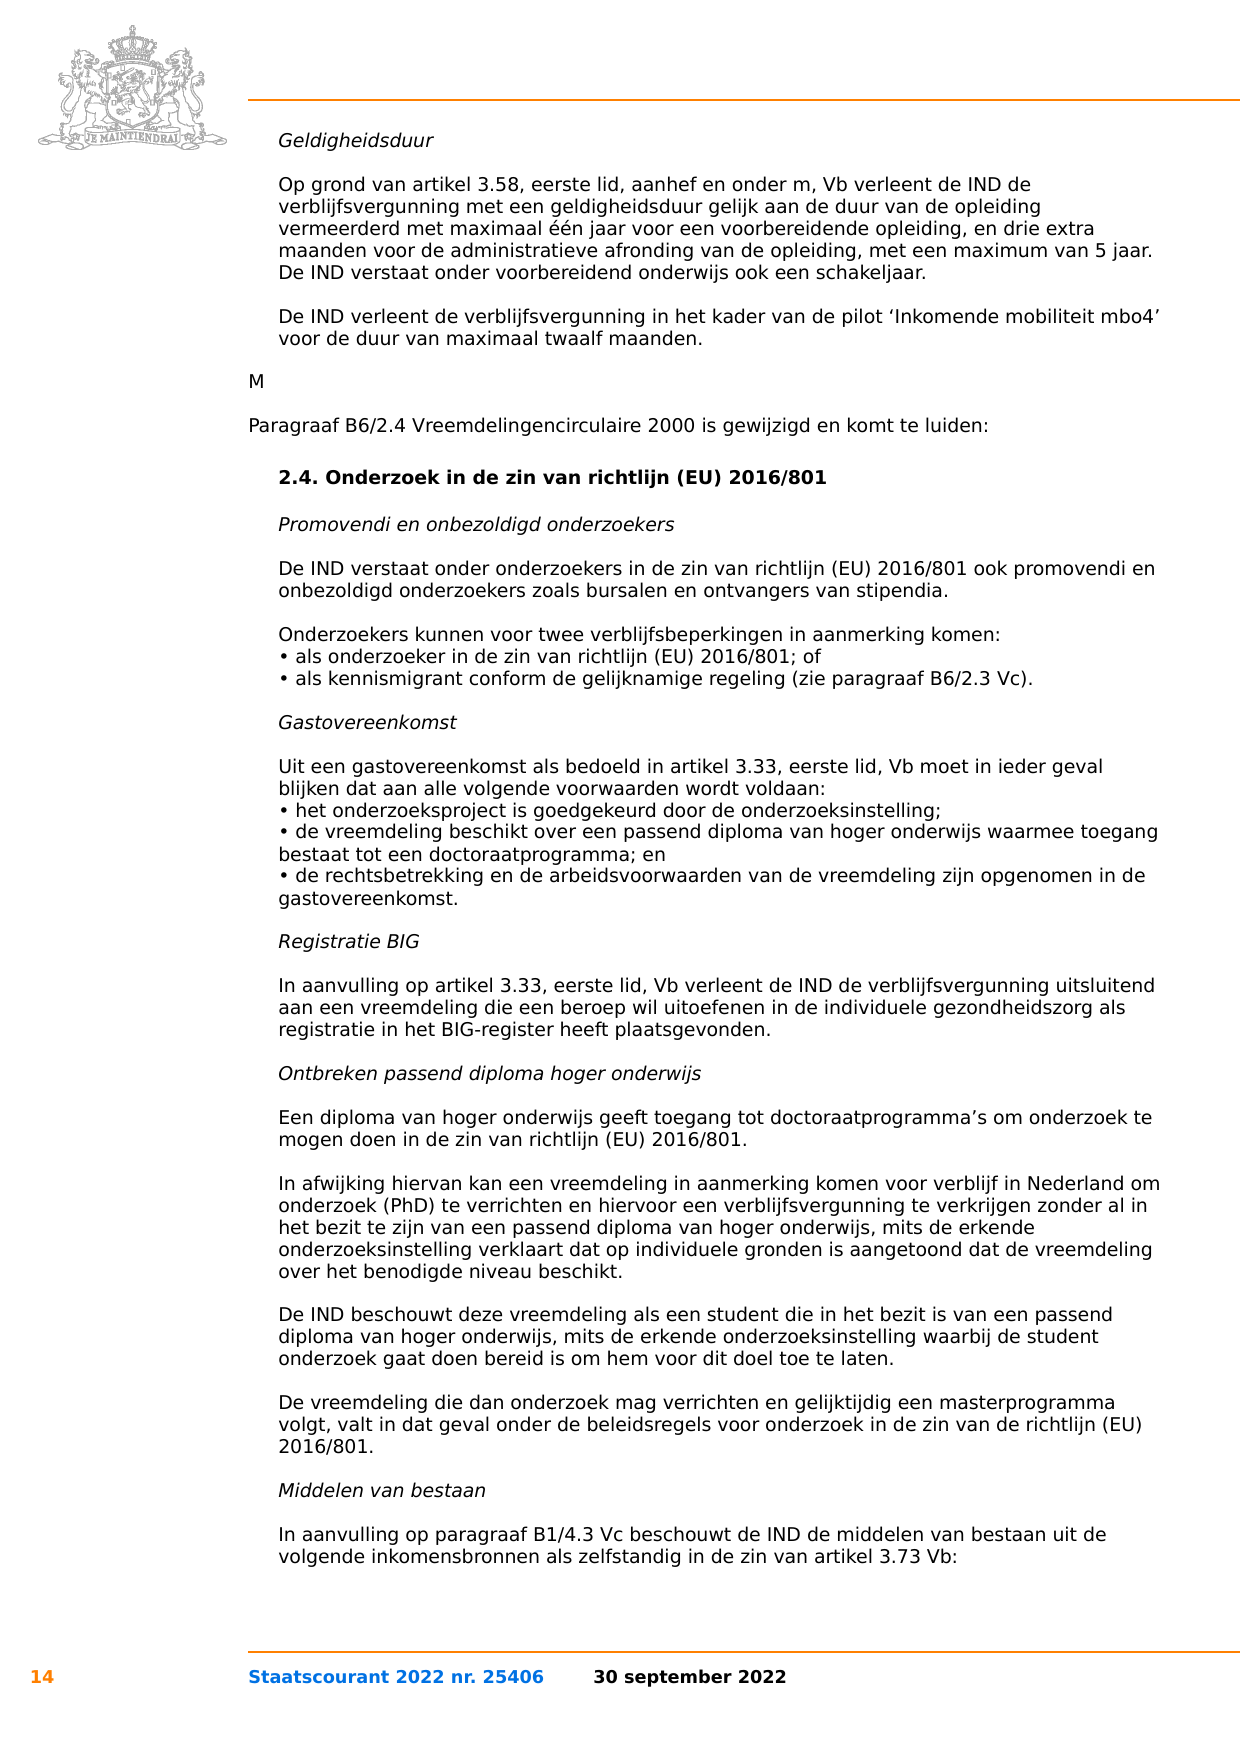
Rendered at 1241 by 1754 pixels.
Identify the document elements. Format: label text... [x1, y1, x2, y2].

text In aanvulling op paragraaf B1/4.3 Vc beschouwt de IND de middelen van bestaan uit de volgende inkomensbronnen als zelfstandig in de zin van artikel 3.73 Vb: [278, 1524, 1163, 1568]
text M [248, 371, 1163, 393]
text • het onderzoeksproject is goedgekeurd door de onderzoeksinstelling; [278, 799, 1163, 821]
text • de rechtsbetrekking en de arbeidsvoorwaarden van de vreemdeling zijn opgenomen in de gastovereenkomst. [278, 865, 1163, 909]
subtitle Gastovereenkomst [278, 712, 1163, 734]
subtitle Registratie BIG [278, 931, 1163, 953]
text • de vreemdeling beschikt over een passend diploma van hoger onderwijs waarmee toegang bestaat tot een doctoraatprogramma; en [278, 821, 1163, 865]
text De vreemdeling die dan onderzoek mag verrichten en gelijktijdig een masterprogramma volgt, valt in dat geval onder de beleidsregels voor onderzoek in de zin van de richtlijn (EU) 2016/801. [278, 1392, 1163, 1458]
text De IND verleent de verblijfsvergunning in het kader van de pilot ‘Inkomende mobiliteit mbo4’ voor de duur van maximaal twaalf maanden. [278, 306, 1163, 349]
text Onderzoekers kunnen voor twee verblijfsbeperkingen in aanmerking komen: [278, 624, 1163, 646]
subtitle Promovendi en onbezoldigd onderzoekers [278, 514, 1163, 536]
subtitle Ontbreken passend diploma hoger onderwijs [278, 1063, 1163, 1085]
subtitle Geldigheidsduur [278, 130, 1163, 152]
text Paragraaf B6/2.4 Vreemdelingencirculaire 2000 is gewijzigd en komt te luiden: [248, 415, 1163, 437]
text De IND verstaat onder onderzoekers in de zin van richtlijn (EU) 2016/801 ook promovendi en onbezoldigd onderzoekers zoals bursalen en ontvangers van stipendia. [278, 558, 1163, 602]
text Een diploma van hoger onderwijs geeft toegang tot doctoraatprogramma’s om onderzoek te mogen doen in de zin van richtlijn (EU) 2016/801. [278, 1107, 1163, 1151]
text De IND beschouwt deze vreemdeling als een student die in het bezit is van een passend diploma van hoger onderwijs, mits de erkende onderzoeksinstelling waarbij de student onderzoek gaat doen bereid is om hem voor dit doel toe te laten. [278, 1304, 1163, 1370]
text Uit een gastovereenkomst als bedoeld in artikel 3.33, eerste lid, Vb moet in ieder geval blijken dat aan alle volgende voorwaarden wordt voldaan: [278, 756, 1163, 799]
text • als onderzoeker in de zin van richtlijn (EU) 2016/801; of [278, 646, 1163, 668]
text Op grond van artikel 3.58, eerste lid, aanhef en onder m, Vb verleent de IND de verblijfsvergunning met een geldigheidsduur gelijk aan de duur van de opleiding vermeerderd met maximaal één jaar voor een voorbereidende opleiding, en drie extra maanden voor de administratieve afronding van de opleiding, met een maximum van 5 jaar. De IND verstaat onder voorbereidend onderwijs ook een schakeljaar. [278, 174, 1163, 284]
subtitle Middelen van bestaan [278, 1480, 1163, 1502]
text • als kennismigrant conform de gelijknamige regeling (zie paragraaf B6/2.3 Vc). [278, 668, 1163, 690]
subtitle 2.4. Onderzoek in de zin van richtlijn (EU) 2016/801 [278, 467, 1163, 489]
text In afwijking hiervan kan een vreemdeling in aanmerking komen voor verblijf in Nederland om onderzoek (PhD) te verrichten en hiervoor een verblijfsvergunning te verkrijgen zonder al in het bezit te zijn van een passend diploma van hoger onderwijs, mits de erkende onderzoeksinstelling verklaart dat op individuele gronden is aangetoond dat de vreemdeling over het benodigde niveau beschikt. [278, 1173, 1163, 1282]
text In aanvulling op artikel 3.33, eerste lid, Vb verleent de IND de verblijfsvergunning uitsluitend aan een vreemdeling die een beroep wil uitoefenen in de individuele gezondheidszorg als registratie in het BIG-register heeft plaatsgevonden. [278, 975, 1163, 1041]
picture [38, 25, 227, 150]
